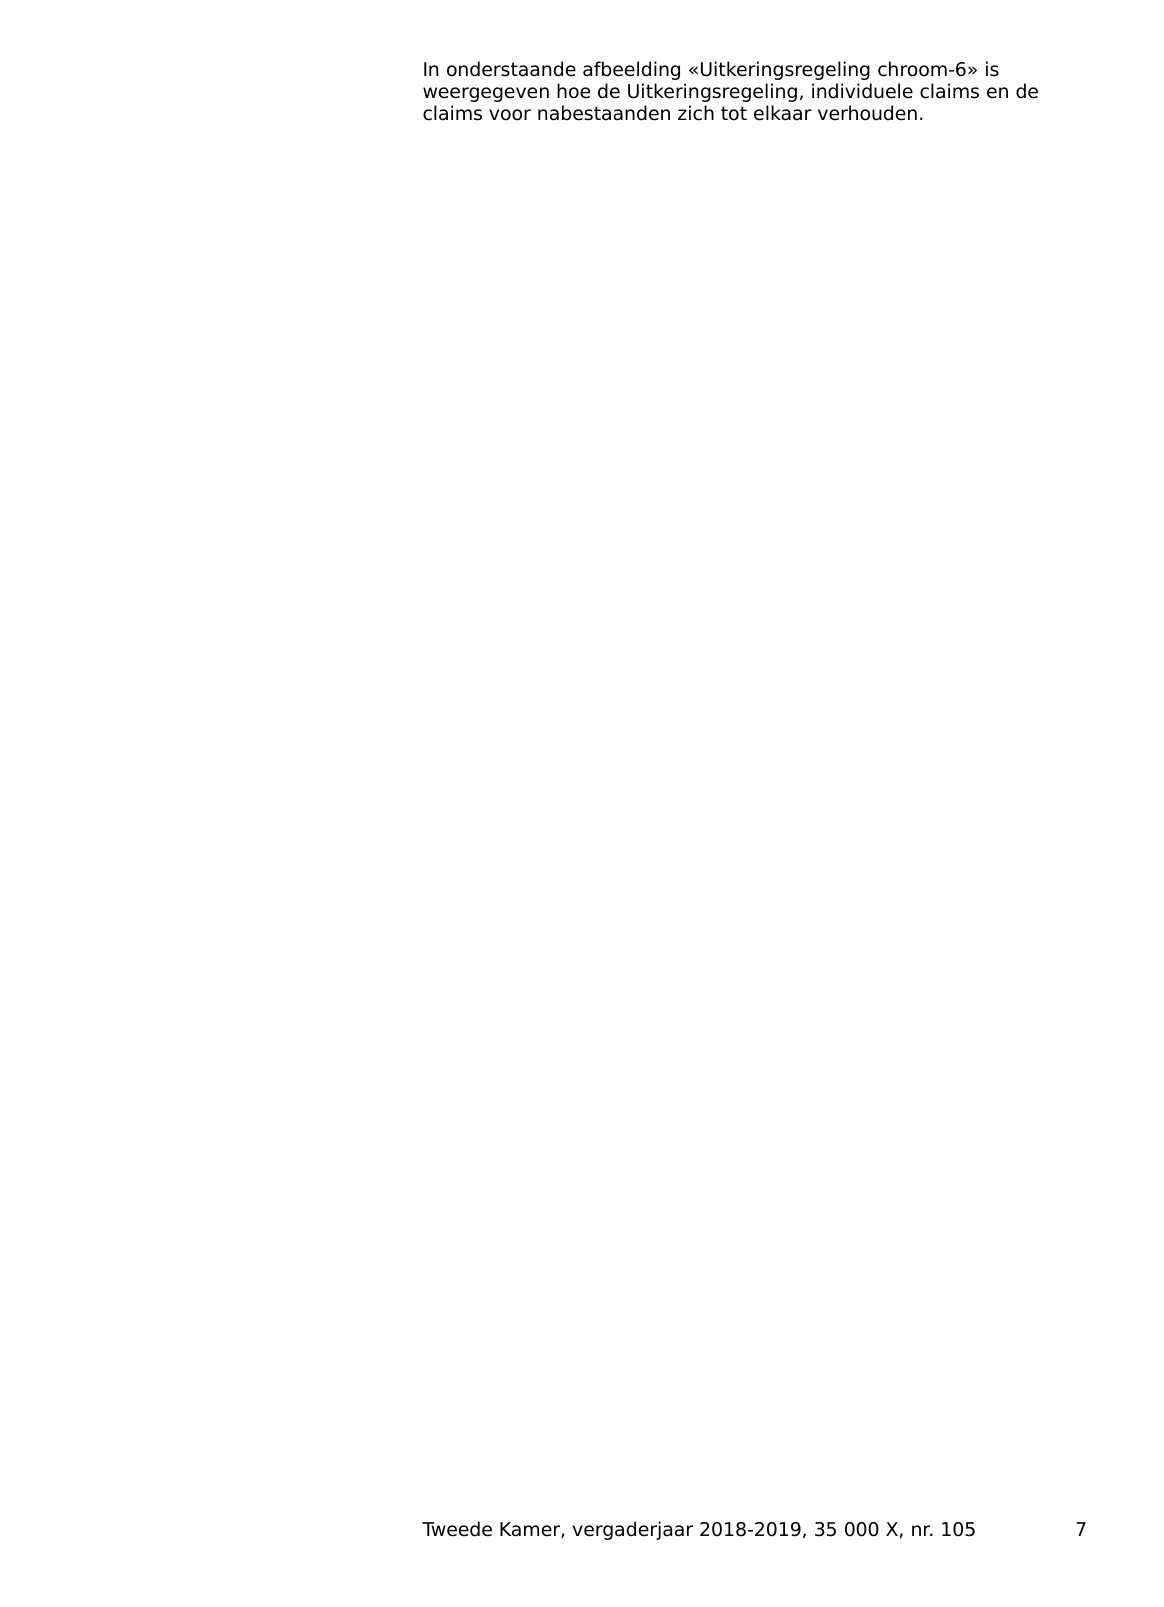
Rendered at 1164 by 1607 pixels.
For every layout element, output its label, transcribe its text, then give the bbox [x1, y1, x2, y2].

text In onderstaande afbeelding «Uitkeringsregeling chroom-6» is weergegeven hoe de Uitkeringsregeling, individuele claims en de claims voor nabestaanden zich tot elkaar verhouden. [422, 59, 1087, 125]
